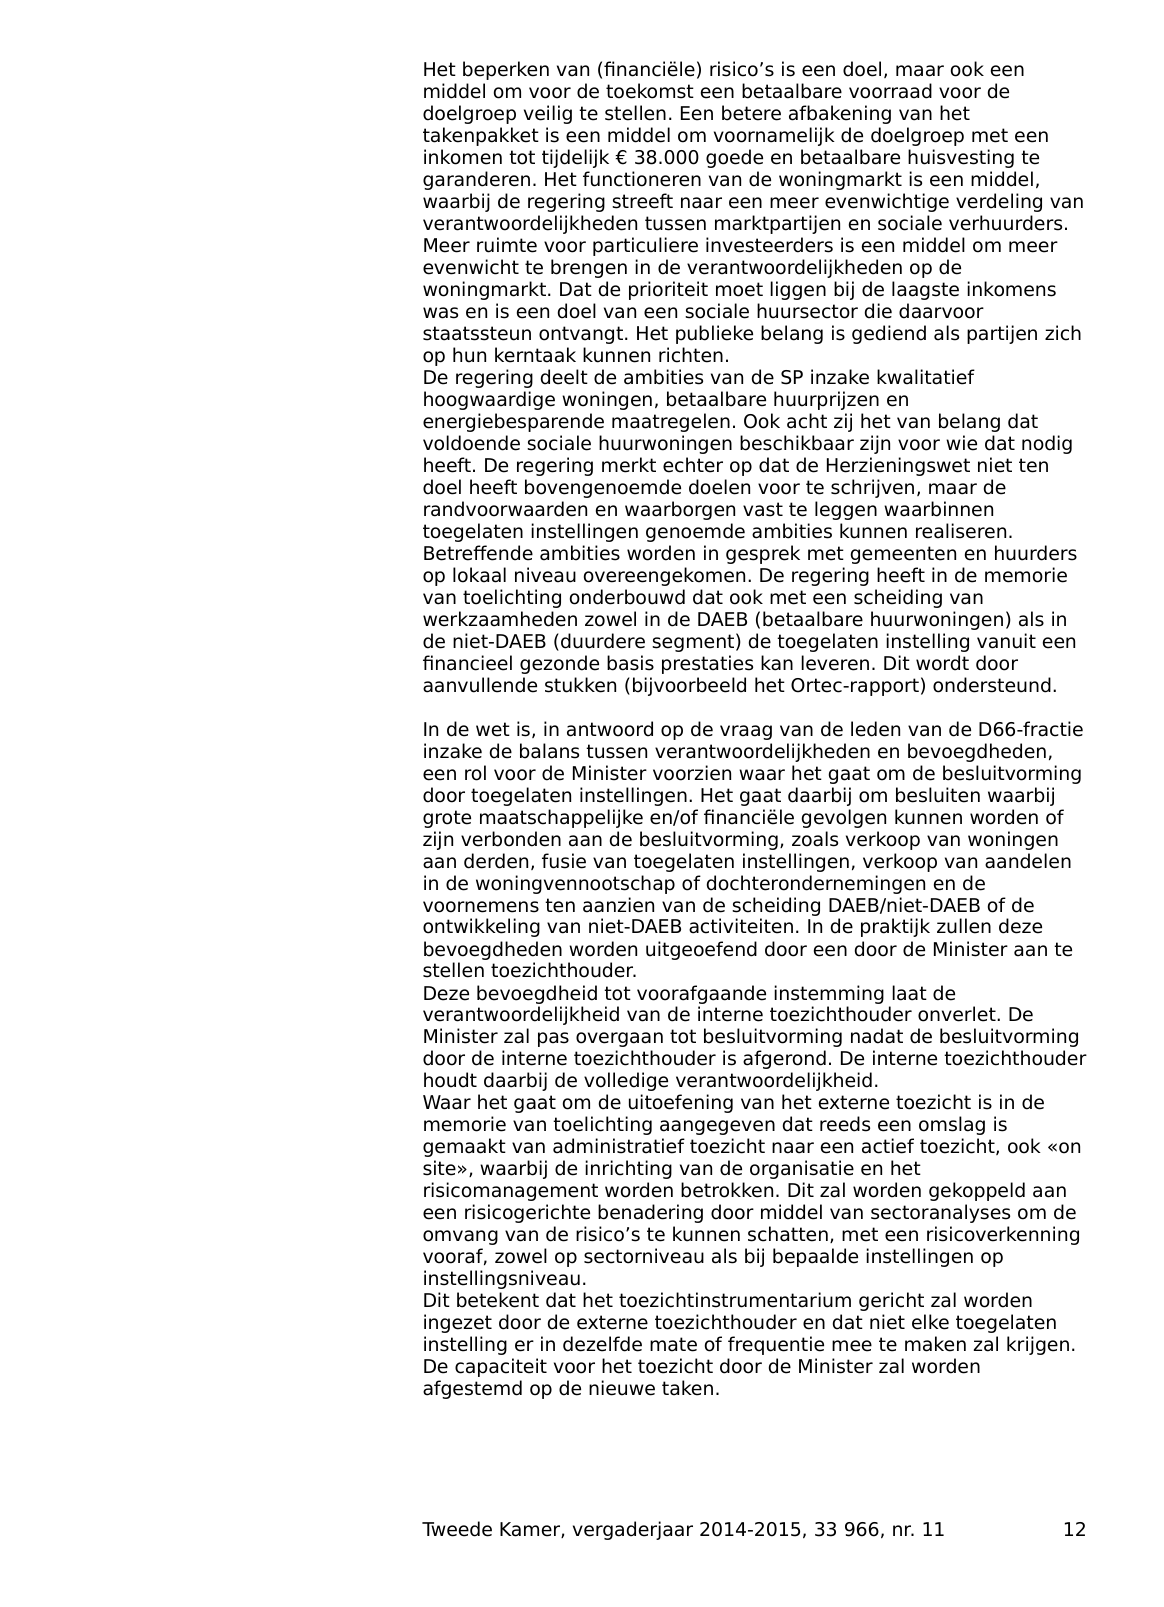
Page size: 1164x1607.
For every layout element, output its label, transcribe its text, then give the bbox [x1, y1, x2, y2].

text Het beperken van (financiële) risico’s is een doel, maar ook een middel om voor de toekomst een betaalbare voorraad voor de doelgroep veilig te stellen. Een betere afbakening van het takenpakket is een middel om voornamelijk de doelgroep met een inkomen tot tijdelijk € 38.000 goede en betaalbare huisvesting te garanderen. Het functioneren van de woningmarkt is een middel, waarbij de regering streeft naar een meer evenwichtige verdeling van verantwoordelijkheden tussen marktpartijen en sociale verhuurders. Meer ruimte voor particuliere investeerders is een middel om meer evenwicht te brengen in de verantwoordelijkheden op de woningmarkt. Dat de prioriteit moet liggen bij de laagste inkomens was en is een doel van een sociale huursector die daarvoor staatssteun ontvangt. Het publieke belang is gediend als partijen zich op hun kerntaak kunnen richten. [422, 59, 1087, 367]
text Deze bevoegdheid tot voorafgaande instemming laat de verantwoordelijkheid van de interne toezichthouder onverlet. De Minister zal pas overgaan tot besluitvorming nadat de besluitvorming door de interne toezichthouder is afgerond. De interne toezichthouder houdt daarbij de volledige verantwoordelijkheid. [422, 982, 1087, 1092]
text Waar het gaat om de uitoefening van het externe toezicht is in de memorie van toelichting aangegeven dat reeds een omslag is gemaakt van administratief toezicht naar een actief toezicht, ook «on site», waarbij de inrichting van de organisatie en het risicomanagement worden betrokken. Dit zal worden gekoppeld aan een risicogerichte benadering door middel van sectoranalyses om de omvang van de risico’s te kunnen schatten, met een risicoverkenning vooraf, zowel op sectorniveau als bij bepaalde instellingen op instellingsniveau. [422, 1092, 1087, 1290]
text In de wet is, in antwoord op de vraag van de leden van de D66-fractie inzake de balans tussen verantwoordelijkheden en bevoegdheden, een rol voor de Minister voorzien waar het gaat om de besluitvorming door toegelaten instellingen. Het gaat daarbij om besluiten waarbij grote maatschappelijke en/of financiële gevolgen kunnen worden of zijn verbonden aan de besluitvorming, zoals verkoop van woningen aan derden, fusie van toegelaten instellingen, verkoop van aandelen in de woningvennootschap of dochterondernemingen en de voornemens ten aanzien van de scheiding DAEB/niet-DAEB of de ontwikkeling van niet-DAEB activiteiten. In de praktijk zullen deze bevoegdheden worden uitgeoefend door een door de Minister aan te stellen toezichthouder. [422, 719, 1087, 982]
text Dit betekent dat het toezichtinstrumentarium gericht zal worden ingezet door de externe toezichthouder en dat niet elke toegelaten instelling er in dezelfde mate of frequentie mee te maken zal krijgen. De capaciteit voor het toezicht door de Minister zal worden afgestemd op de nieuwe taken. [422, 1290, 1087, 1400]
text De regering deelt de ambities van de SP inzake kwalitatief hoogwaardige woningen, betaalbare huurprijzen en energiebesparende maatregelen. Ook acht zij het van belang dat voldoende sociale huurwoningen beschikbaar zijn voor wie dat nodig heeft. De regering merkt echter op dat de Herzieningswet niet ten doel heeft bovengenoemde doelen voor te schrijven, maar de randvoorwaarden en waarborgen vast te leggen waarbinnen toegelaten instellingen genoemde ambities kunnen realiseren. Betreffende ambities worden in gesprek met gemeenten en huurders op lokaal niveau overeengekomen. De regering heeft in de memorie van toelichting onderbouwd dat ook met een scheiding van werkzaamheden zowel in de DAEB (betaalbare huurwoningen) als in de niet-DAEB (duurdere segment) de toegelaten instelling vanuit een financieel gezonde basis prestaties kan leveren. Dit wordt door aanvullende stukken (bijvoorbeeld het Ortec-rapport) ondersteund. [422, 367, 1087, 696]
